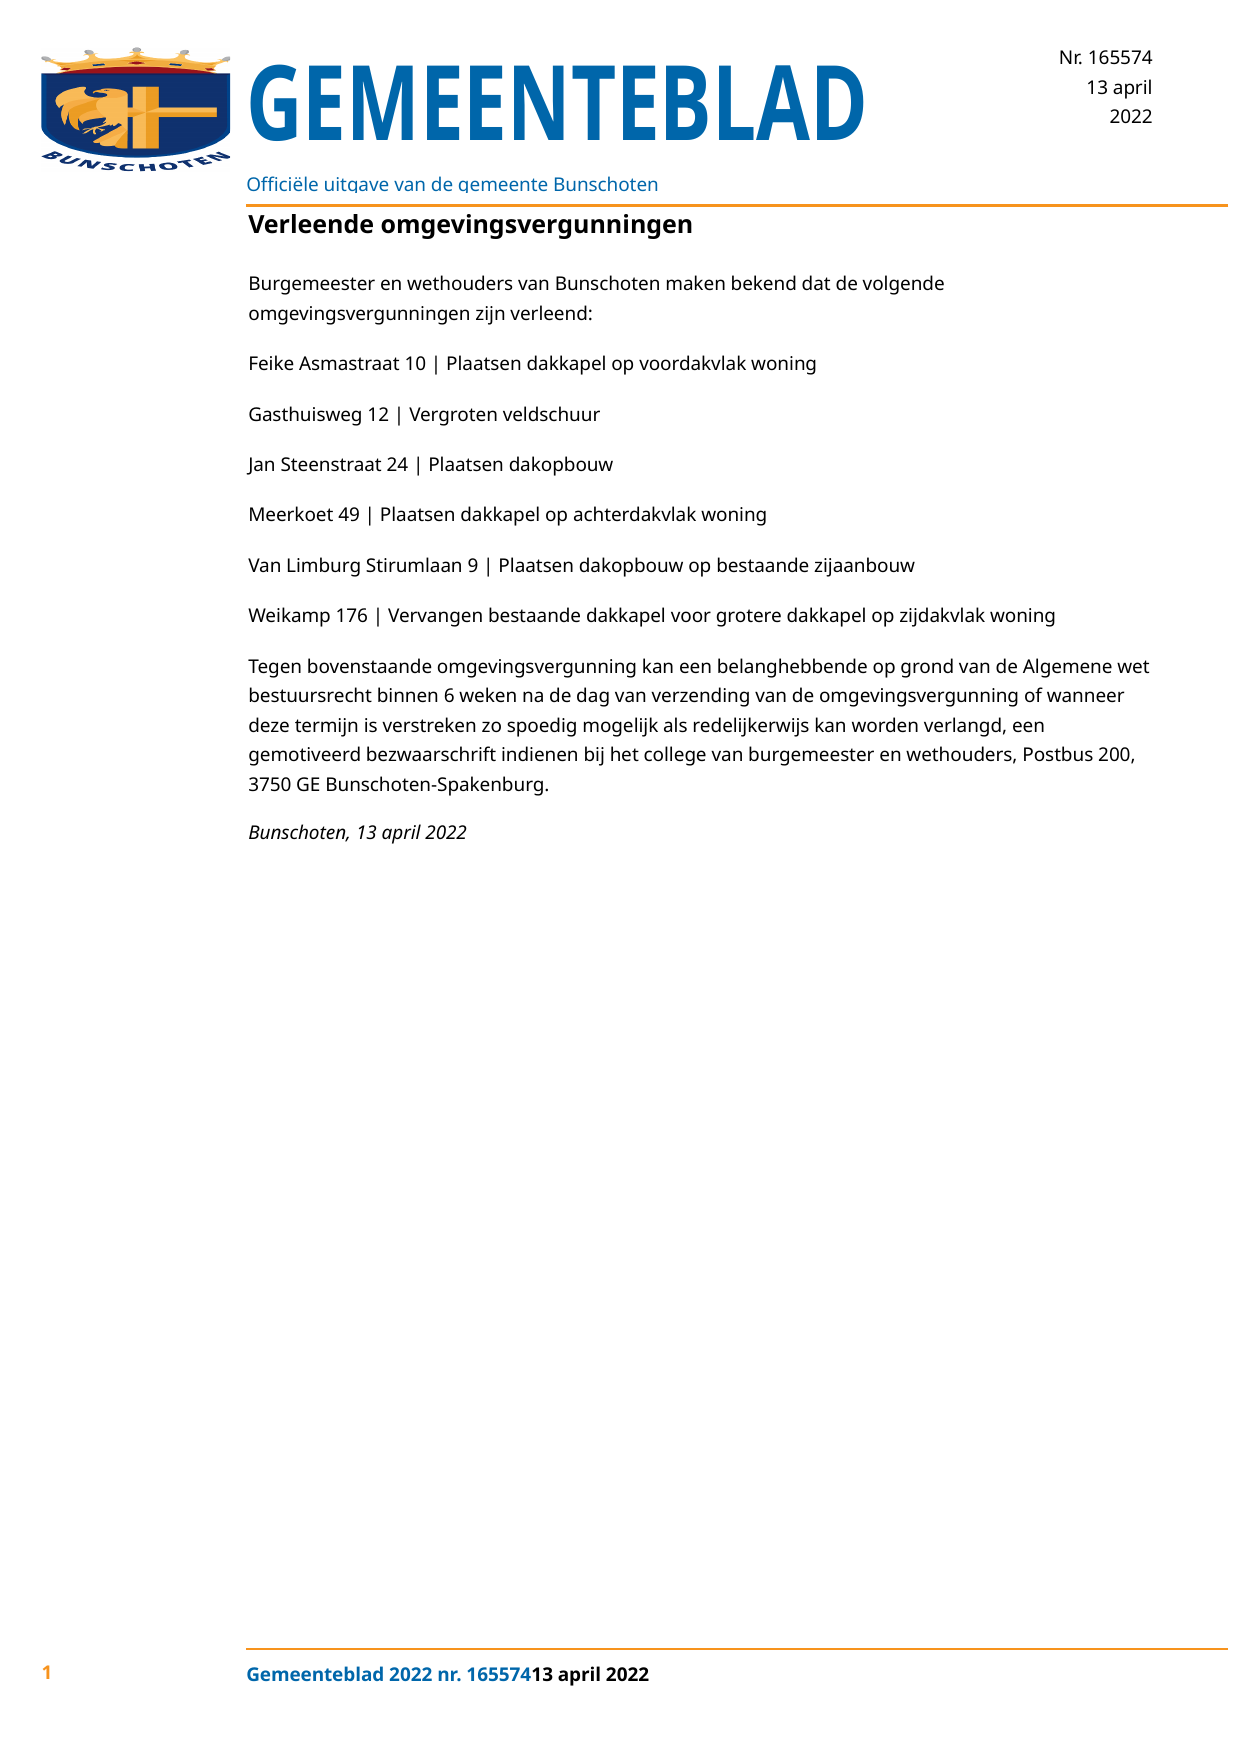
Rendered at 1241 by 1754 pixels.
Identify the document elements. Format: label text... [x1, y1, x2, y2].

picture [41, 47, 231, 172]
text Weikamp 176 | Vervangen bestaande dakkapel voor grotere dakkapel op zijdakvlak woning [248, 602, 1152, 628]
text Van Limburg Stirumlaan 9 | Plaatsen dakopbouw op bestaande zijaanbouw [248, 552, 1152, 578]
text Jan Steenstraat 24 | Plaatsen dakopbouw [248, 451, 1152, 477]
text Verleende omgevingsvergunningen [248, 207, 1152, 241]
text Feike Asmastraat 10 | Plaatsen dakkapel op voordakvlak woning [248, 350, 1152, 376]
text Meerkoet 49 | Plaatsen dakkapel op achterdakvlak woning [248, 502, 1152, 527]
text Burgemeester en wethouders van Bunschoten maken bekend dat de volgende omgevingsvergunningen zijn verleend: [248, 270, 1152, 326]
text Bunschoten, 13 april 2022 [248, 819, 1152, 845]
text Gasthuisweg 12 | Vergroten veldschuur [248, 401, 1152, 426]
text Tegen bovenstaande omgevingsvergunning kan een belanghebbende op grond van de Algemene wet bestuursrecht binnen 6 weken na de dag van verzending van de omgevingsvergunning of wanneer deze termijn is verstreken zo spoedig mogelijk als redelijkerwijs kan worden verlangd, een gemotiveerd bezwaarschrift indienen bij het college van burgemeester en wethouders, Postbus 200, 3750 GE Bunschoten-Spakenburg. [248, 653, 1152, 797]
